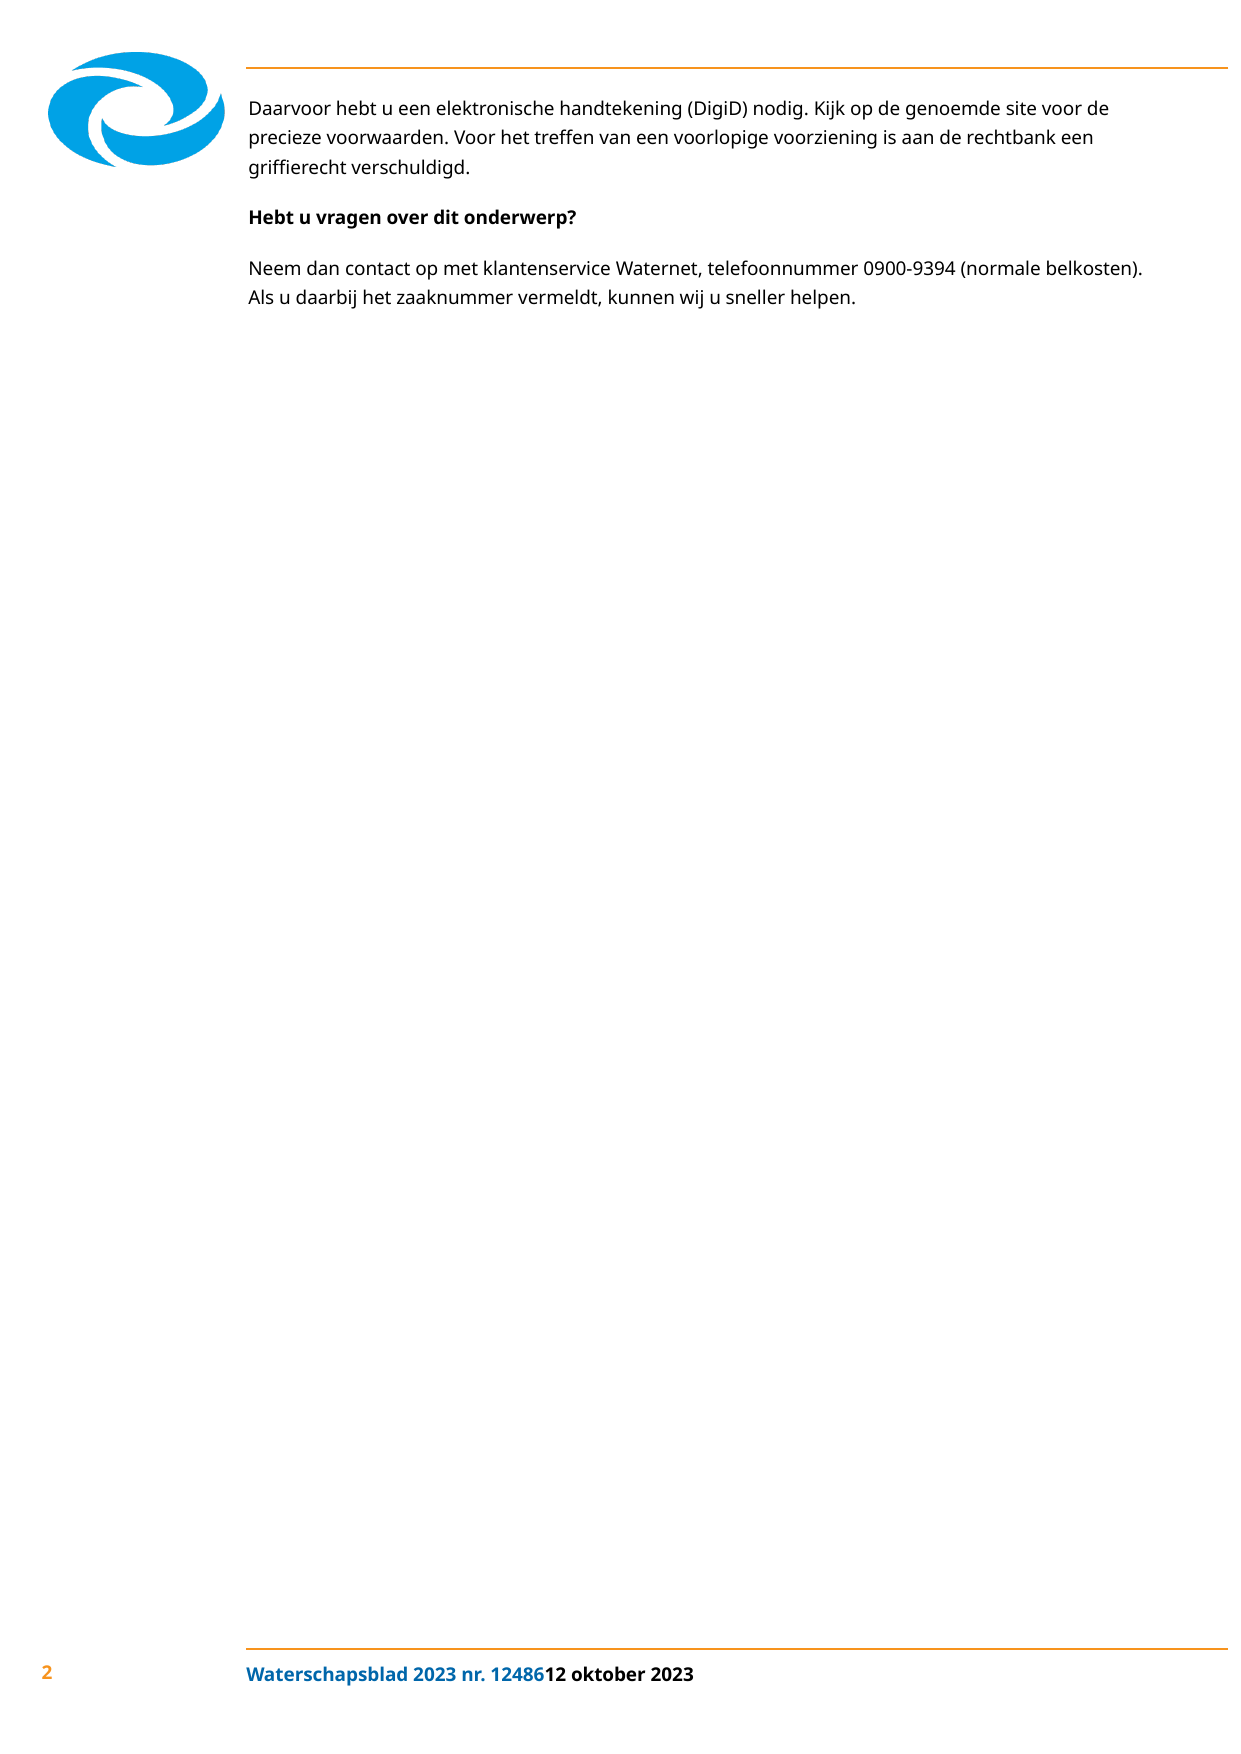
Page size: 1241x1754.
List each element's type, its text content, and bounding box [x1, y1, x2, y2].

text Daarvoor hebt u een elektronische handtekening (DigiD) nodig. Kijk op de genoemde site voor de precieze voorwaarden. Voor het treffen van een voorlopige voorziening is aan de rechtbank een griffierecht verschuldigd. [248, 95, 1152, 180]
text Hebt u vragen over dit onderwerp? [248, 204, 1152, 230]
text Neem dan contact op met klantenservice Waternet, telefoonnummer 0900-9394 (normale belkosten). Als u daarbij het zaaknummer vermeldt, kunnen wij u sneller helpen. [248, 255, 1152, 310]
picture [41, 47, 231, 172]
